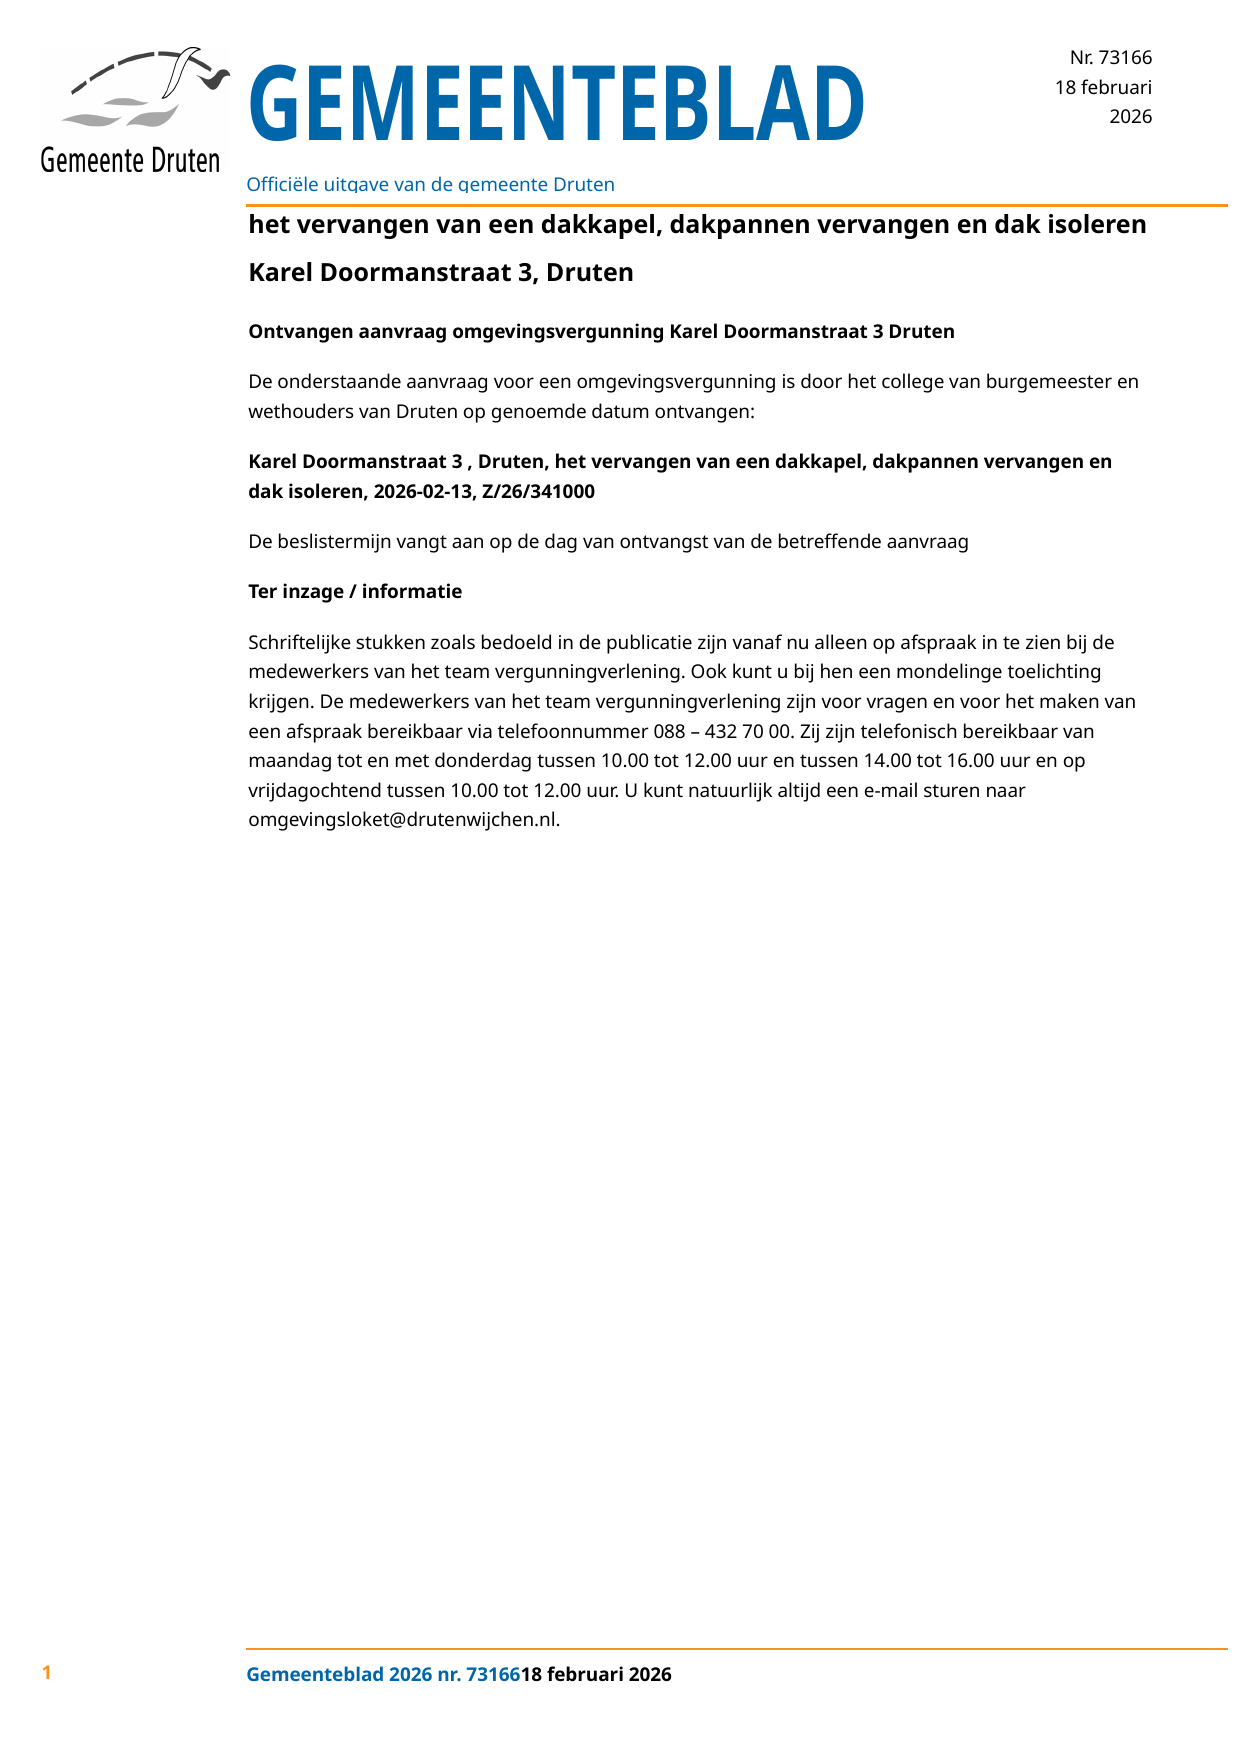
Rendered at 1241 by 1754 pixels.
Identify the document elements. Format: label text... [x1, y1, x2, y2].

picture [41, 47, 231, 172]
text Schriftelijke stukken zoals bedoeld in de publicatie zijn vanaf nu alleen op afspraak in te zien bij de medewerkers van het team vergunningverlening. Ook kunt u bij hen een mondelinge toelichting krijgen. De medewerkers van het team vergunningverlening zijn voor vragen en voor het maken van een afspraak bereikbaar via telefoonnummer 088 – 432 70 00. Zij zijn telefonisch bereikbaar van maandag tot en met donderdag tussen 10.00 tot 12.00 uur en tussen 14.00 tot 16.00 uur en op vrijdagochtend tussen 10.00 tot 12.00 uur. U kunt natuurlijk altijd een e-mail sturen naar omgevingsloket@drutenwijchen.nl. [248, 629, 1152, 832]
text Karel Doormanstraat 3 , Druten, het vervangen van een dakkapel, dakpannen vervangen en dak isoleren, 2026-02-13, Z/26/341000 [248, 448, 1152, 504]
text De onderstaande aanvraag voor een omgevingsvergunning is door het college van burgemeester en wethouders van Druten op genoemde datum ontvangen: [248, 368, 1152, 424]
text Ter inzage / informatie [248, 579, 1152, 604]
text het vervangen van een dakkapel, dakpannen vervangen en dak isoleren Karel Doormanstraat 3, Druten [248, 207, 1152, 288]
text De beslistermijn vangt aan op de dag van ontvangst van de betreffende aanvraag [248, 528, 1152, 554]
text Ontvangen aanvraag omgevingsvergunning Karel Doormanstraat 3 Druten [248, 318, 1152, 344]
